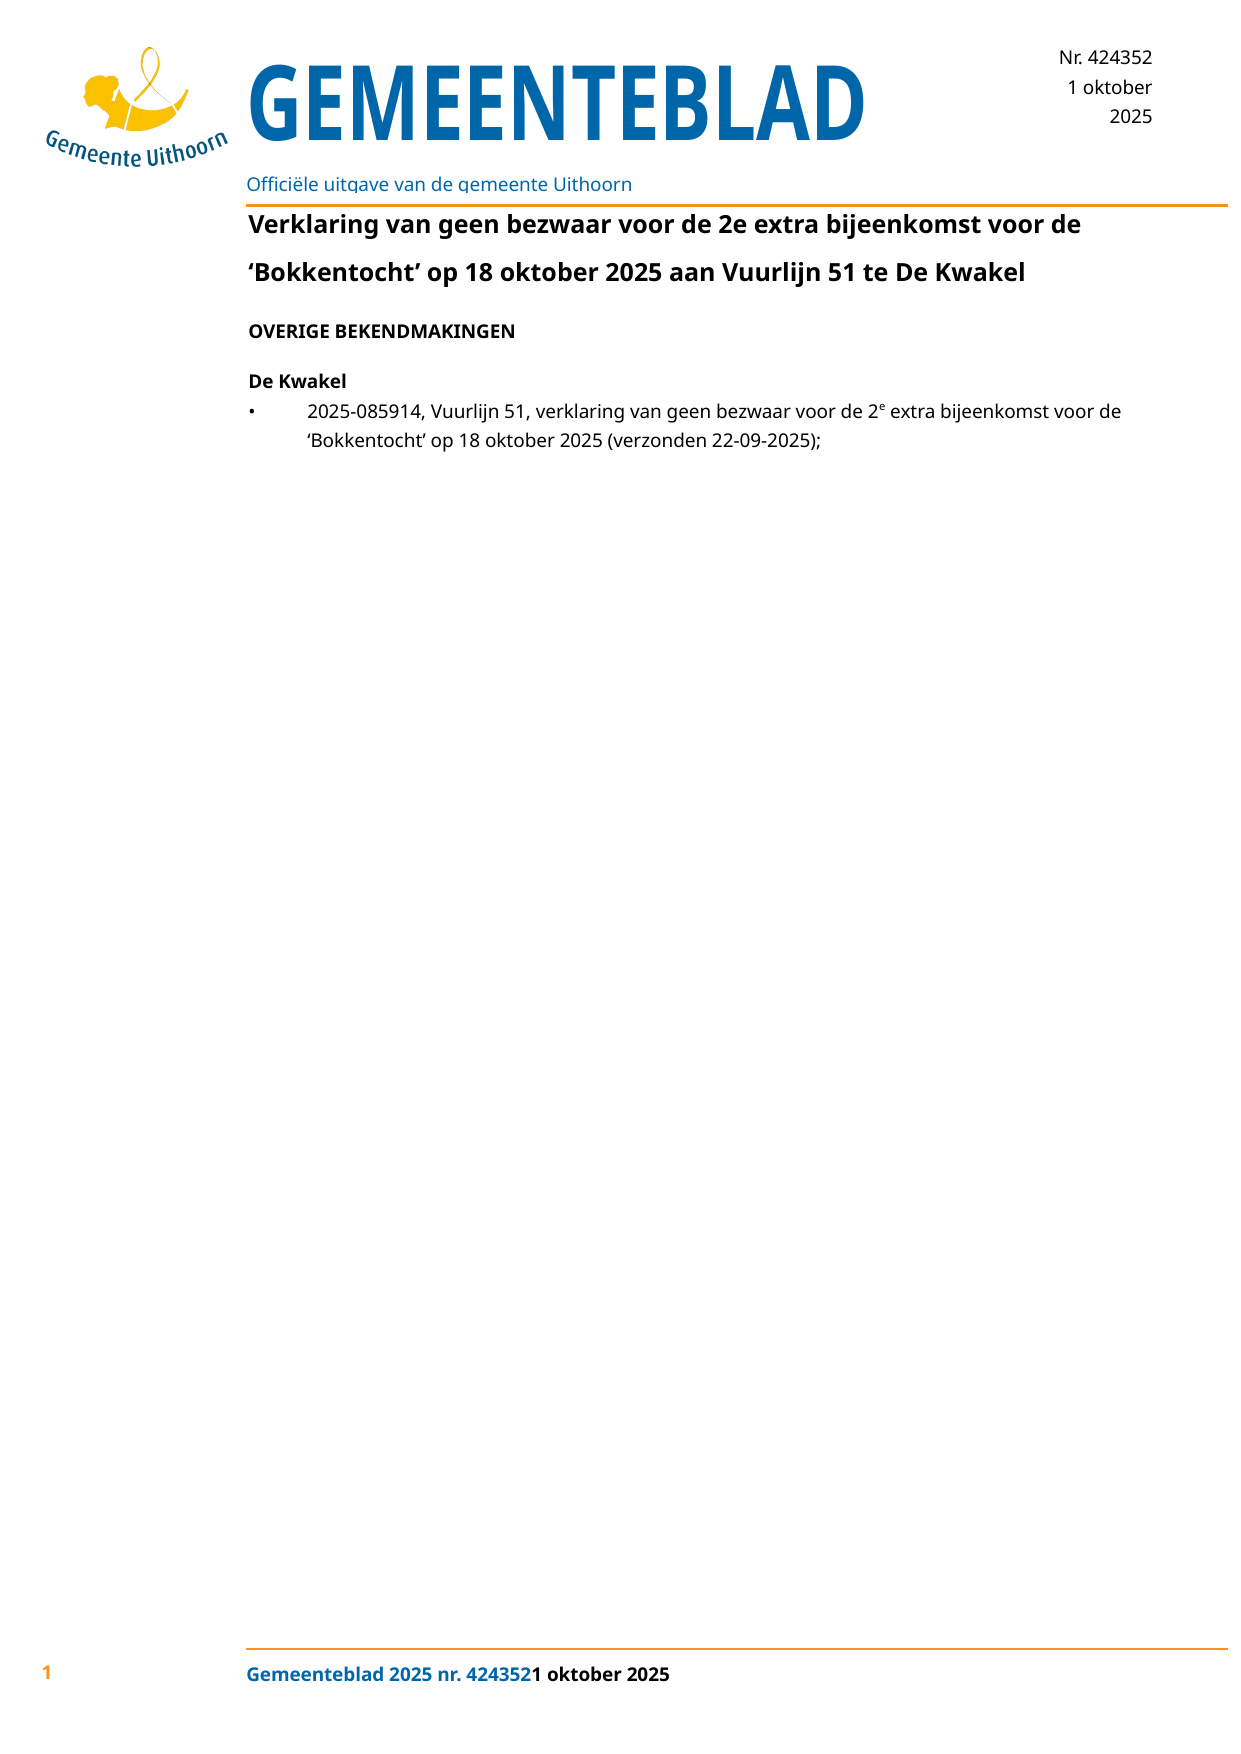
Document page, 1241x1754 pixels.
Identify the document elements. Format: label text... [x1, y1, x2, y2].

picture [41, 47, 231, 172]
text OVERIGE BEKENDMAKINGEN [248, 318, 1152, 344]
text De Kwakel [248, 368, 1152, 394]
list 2025-085914, Vuurlijn 51, verklaring van geen bezwaar voor de 2e extra bijeenkomst voor de ‘Bokkentocht’ op 18 oktober 2025 (verzonden 22-09-2025); [248, 398, 1152, 453]
text Verklaring van geen bezwaar voor de 2e extra bijeenkomst voor de ‘Bokkentocht’ op 18 oktober 2025 aan Vuurlijn 51 te De Kwakel [248, 207, 1152, 288]
